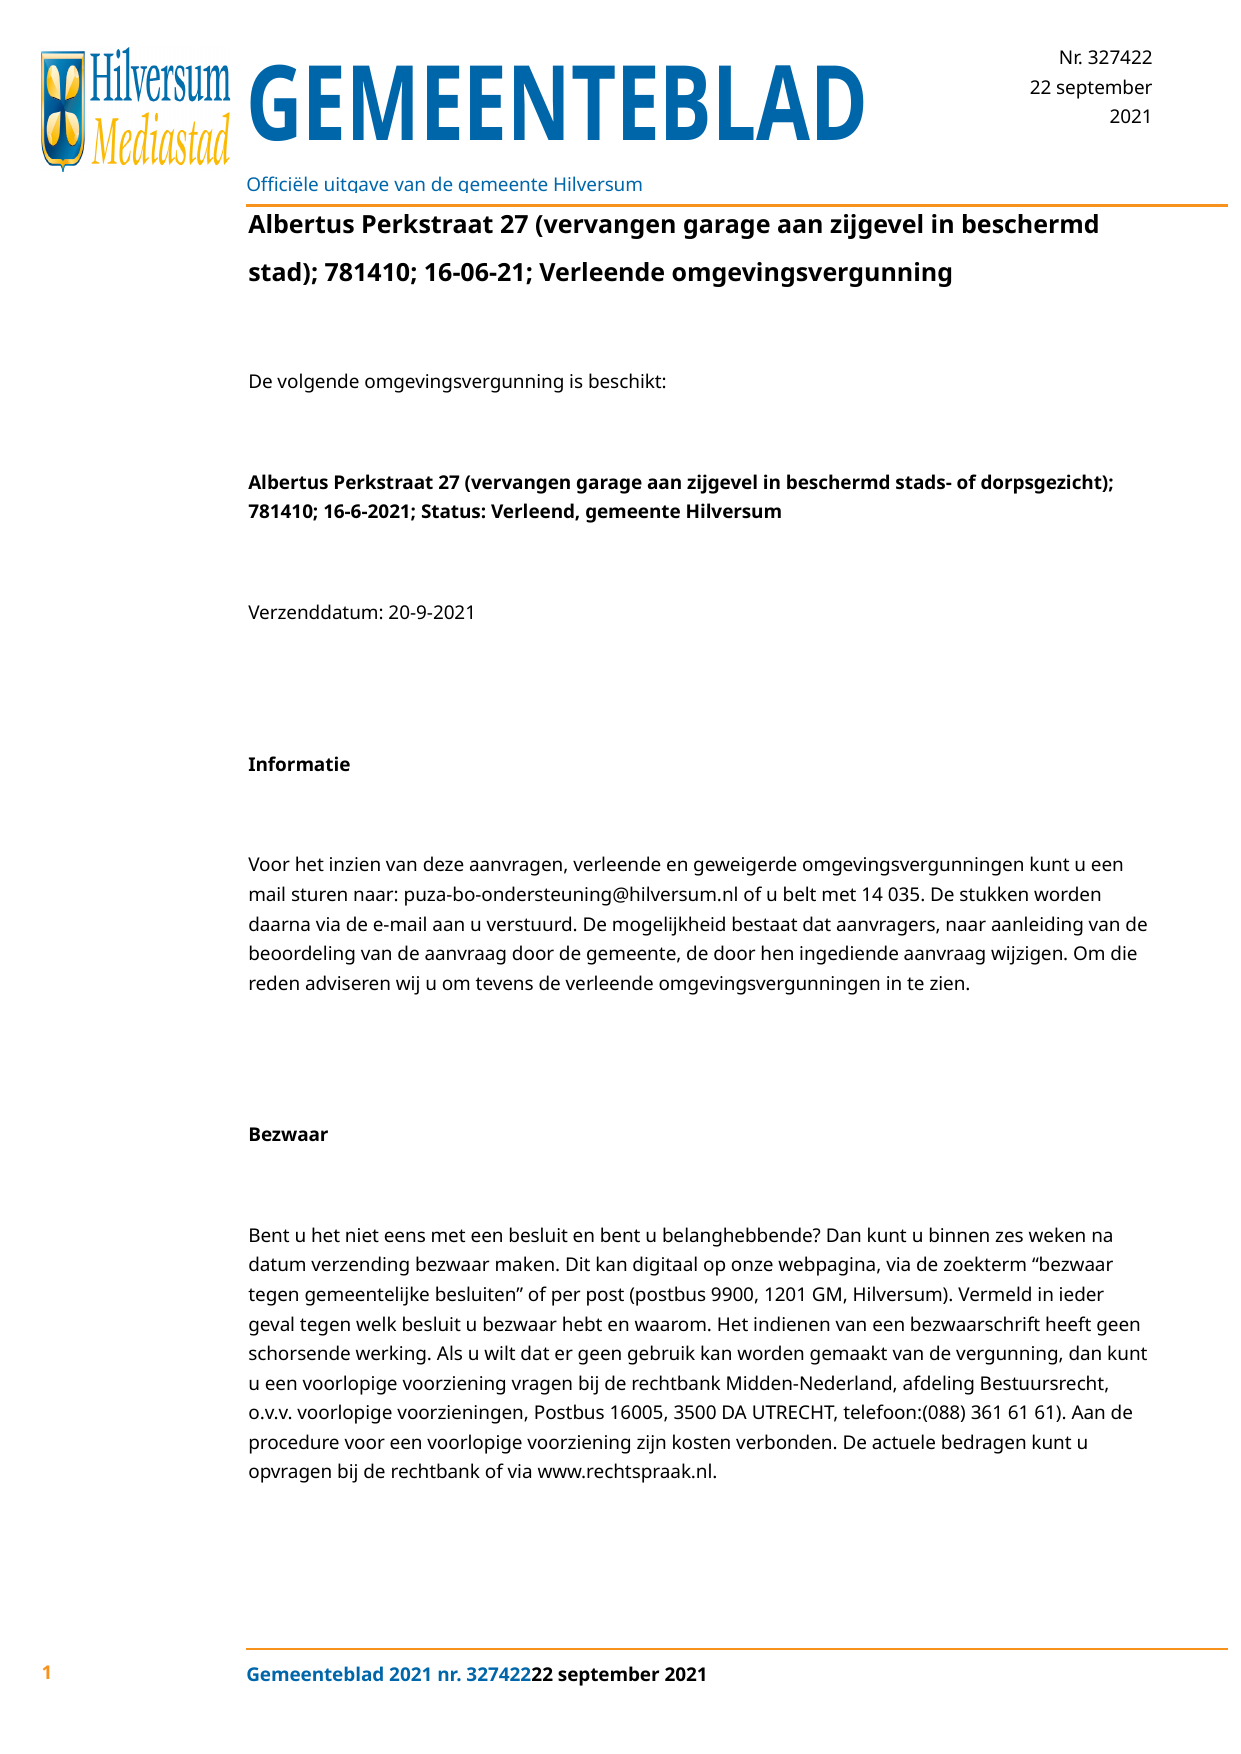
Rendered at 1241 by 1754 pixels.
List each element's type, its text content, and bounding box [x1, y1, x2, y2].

text Verzenddatum: 20-9-2021 [248, 599, 1152, 625]
text Voor het inzien van deze aanvragen, verleende en geweigerde omgevingsvergunningen kunt u een mail sturen naar: puza-bo-ondersteuning@hilversum.nl of u belt met 14 035. De stukken worden daarna via de e-mail aan u verstuurd. De mogelijkheid bestaat dat aanvragers, naar aanleiding van de beoordeling van de aanvraag door de gemeente, de door hen ingediende aanvraag wijzigen. Om die reden adviseren wij u om tevens de verleende omgevingsvergunningen in te zien. [248, 852, 1152, 996]
text Bezwaar [248, 1121, 1152, 1147]
text Albertus Perkstraat 27 (vervangen garage aan zijgevel in beschermd stads- of dorpsgezicht); 781410; 16-6-2021; Status: Verleend, gemeente Hilversum [248, 469, 1152, 524]
picture [41, 47, 231, 172]
text Informatie [248, 751, 1152, 777]
text Bent u het niet eens met een besluit en bent u belanghebbende? Dan kunt u binnen zes weken na datum verzending bezwaar maken. Dit kan digitaal op onze webpagina, via de zoekterm “bezwaar tegen gemeentelijke besluiten” of per post (postbus 9900, 1201 GM, Hilversum). Vermeld in ieder geval tegen welk besluit u bezwaar hebt en waarom. Het indienen van een bezwaarschrift heeft geen schorsende werking. Als u wilt dat er geen gebruik kan worden gemaakt van de vergunning, dan kunt u een voorlopige voorziening vragen bij de rechtbank Midden-Nederland, afdeling Bestuursrecht, o.v.v. voorlopige voorzieningen, Postbus 16005, 3500 DA UTRECHT, telefoon:(088) 361 61 61). Aan de procedure voor een voorlopige voorziening zijn kosten verbonden. De actuele bedragen kunt u opvragen bij de rechtbank of via www.rechtspraak.nl. [248, 1222, 1152, 1484]
text Albertus Perkstraat 27 (vervangen garage aan zijgevel in beschermd stad); 781410; 16-06-21; Verleende omgevingsvergunning [248, 207, 1152, 288]
text De volgende omgevingsvergunning is beschikt: [248, 368, 1152, 394]
